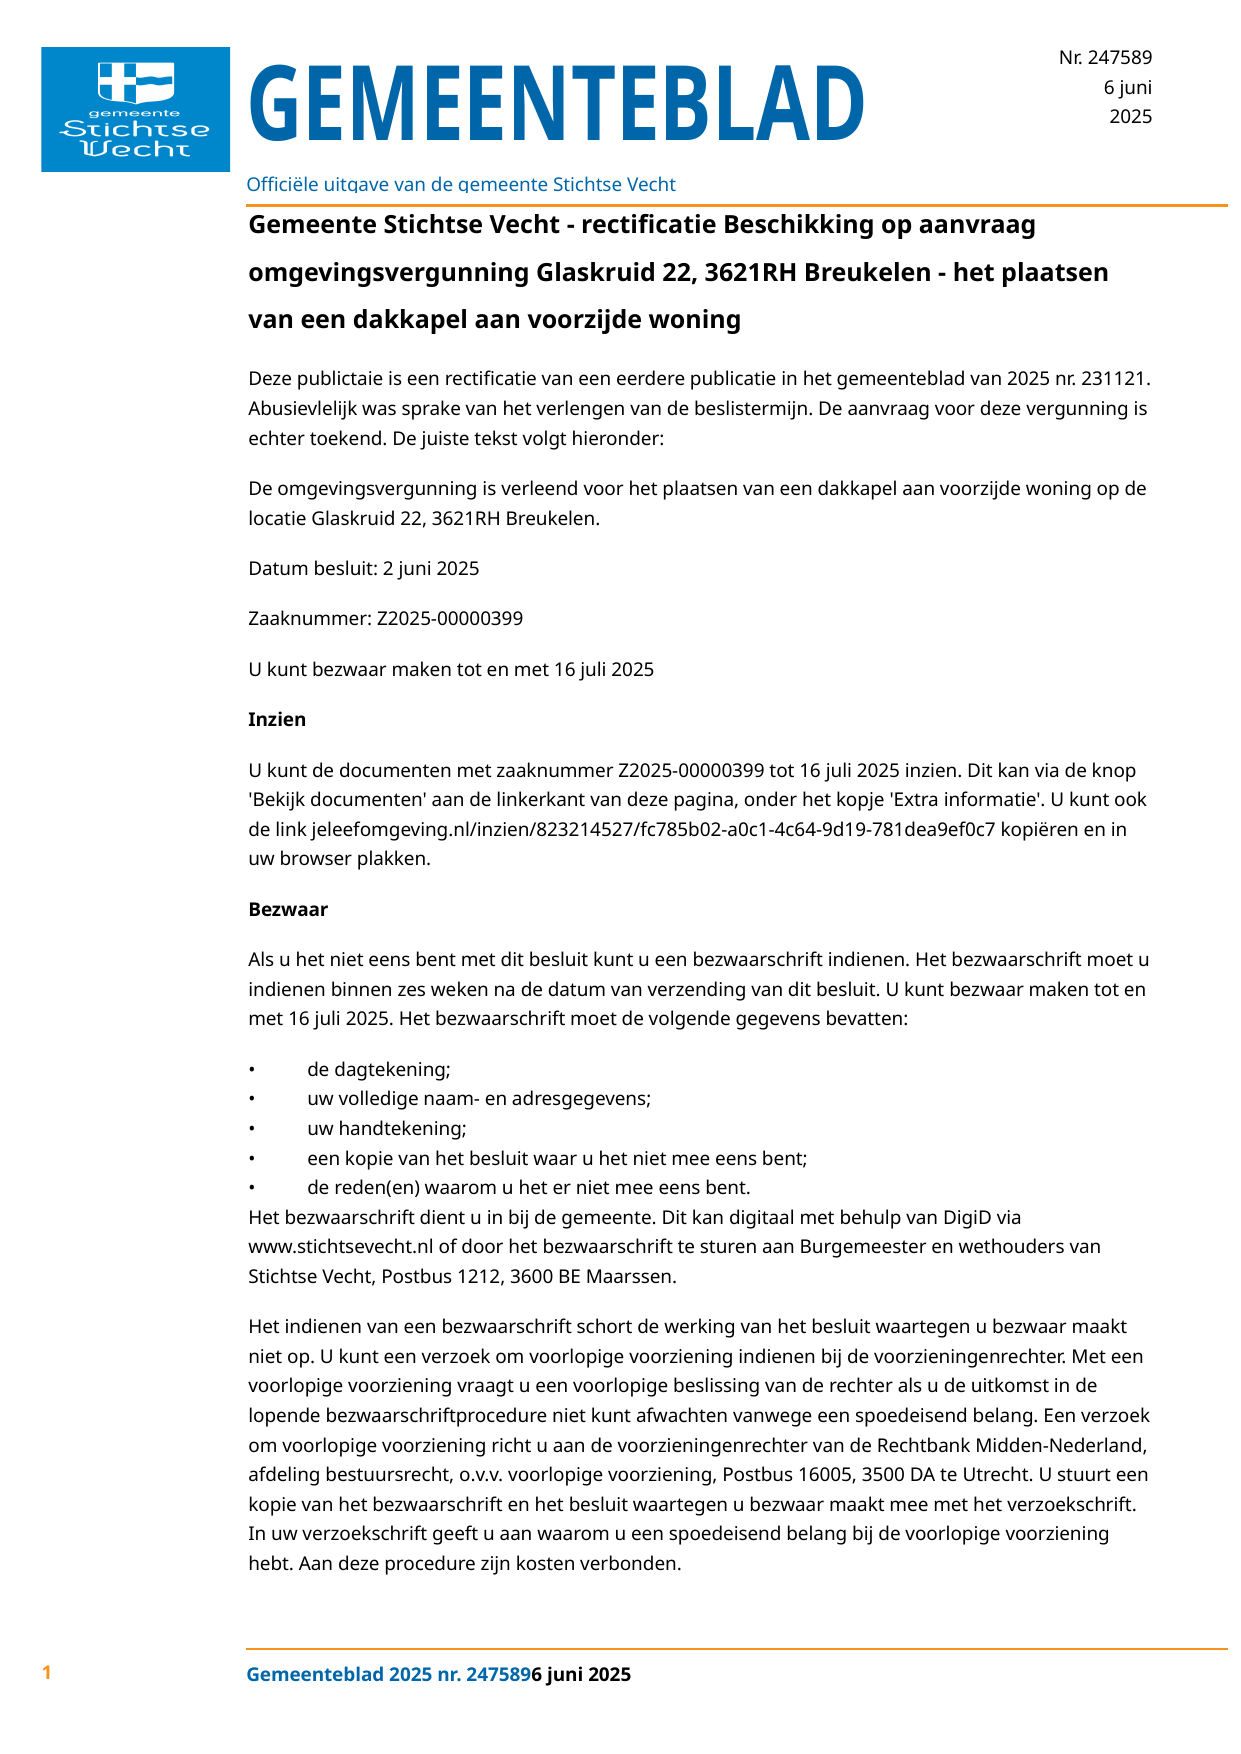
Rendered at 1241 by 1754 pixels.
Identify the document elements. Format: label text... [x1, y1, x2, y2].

text Deze publictaie is een rectificatie van een eerdere publicatie in het gemeenteblad van 2025 nr. 231121. Abusievlelijk was sprake van het verlengen van de beslistermijn. De aanvraag voor deze vergunning is echter toekend. De juiste tekst volgt hieronder: [248, 366, 1152, 450]
text Gemeente Stichtse Vecht - rectificatie Beschikking op aanvraag omgevingsvergunning Glaskruid 22, 3621RH Breukelen - het plaatsen van een dakkapel aan voorzijde woning [248, 207, 1152, 336]
text U kunt bezwaar maken tot en met 16 juli 2025 [248, 656, 1152, 682]
text Als u het niet eens bent met dit besluit kunt u een bezwaarschrift indienen. Het bezwaarschrift moet u indienen binnen zes weken na de datum van verzending van dit besluit. U kunt bezwaar maken tot en met 16 juli 2025. Het bezwaarschrift moet de volgende gegevens bevatten: [248, 946, 1152, 1031]
text Inzien [248, 706, 1152, 732]
text Bezwaar [248, 896, 1152, 922]
text De omgevingsvergunning is verleend voor het plaatsen van een dakkapel aan voorzijde woning op de locatie Glaskruid 22, 3621RH Breukelen. [248, 475, 1152, 530]
list de dagtekening; [248, 1056, 1152, 1082]
list uw handtekening; [248, 1115, 1152, 1141]
list een kopie van het besluit waar u het niet mee eens bent; [248, 1145, 1152, 1170]
text U kunt de documenten met zaaknummer Z2025-00000399 tot 16 juli 2025 inzien. Dit kan via de knop 'Bekijk documenten' aan de linkerkant van deze pagina, onder het kopje 'Extra informatie'. U kunt ook de link jeleefomgeving.nl/inzien/823214527/fc785b02-a0c1-4c64-9d19-781dea9ef0c7 kopiëren en in uw browser plakken. [248, 757, 1152, 871]
text Zaaknummer: Z2025-00000399 [248, 606, 1152, 631]
list de reden(en) waarom u het er niet mee eens bent. [248, 1174, 1152, 1200]
text Datum besluit: 2 juni 2025 [248, 555, 1152, 581]
text Het indienen van een bezwaarschrift schort de werking van het besluit waartegen u bezwaar maakt niet op. U kunt een verzoek om voorlopige voorziening indienen bij de voorzieningenrechter. Met een voorlopige voorziening vraagt u een voorlopige beslissing van de rechter als u de uitkomst in de lopende bezwaarschriftprocedure niet kunt afwachten vanwege een spoedeisend belang. Een verzoek om voorlopige voorziening richt u aan de voorzieningenrechter van de Rechtbank Midden-Nederland, afdeling bestuursrecht, o.v.v. voorlopige voorziening, Postbus 16005, 3500 DA te Utrecht. U stuurt een kopie van het bezwaarschrift en het besluit waartegen u bezwaar maakt mee met het verzoekschrift. In uw verzoekschrift geeft u aan waarom u een spoedeisend belang bij de voorlopige voorziening hebt. Aan deze procedure zijn kosten verbonden. [248, 1313, 1152, 1576]
text Het bezwaarschrift dient u in bij de gemeente. Dit kan digitaal met behulp van DigiD via www.stichtsevecht.nl of door het bezwaarschrift te sturen aan Burgemeester en wethouders van Stichtse Vecht, Postbus 1212, 3600 BE Maarssen. [248, 1204, 1152, 1289]
list uw volledige naam- en adresgegevens; [248, 1086, 1152, 1111]
picture [137, 63, 174, 103]
picture [99, 63, 135, 101]
